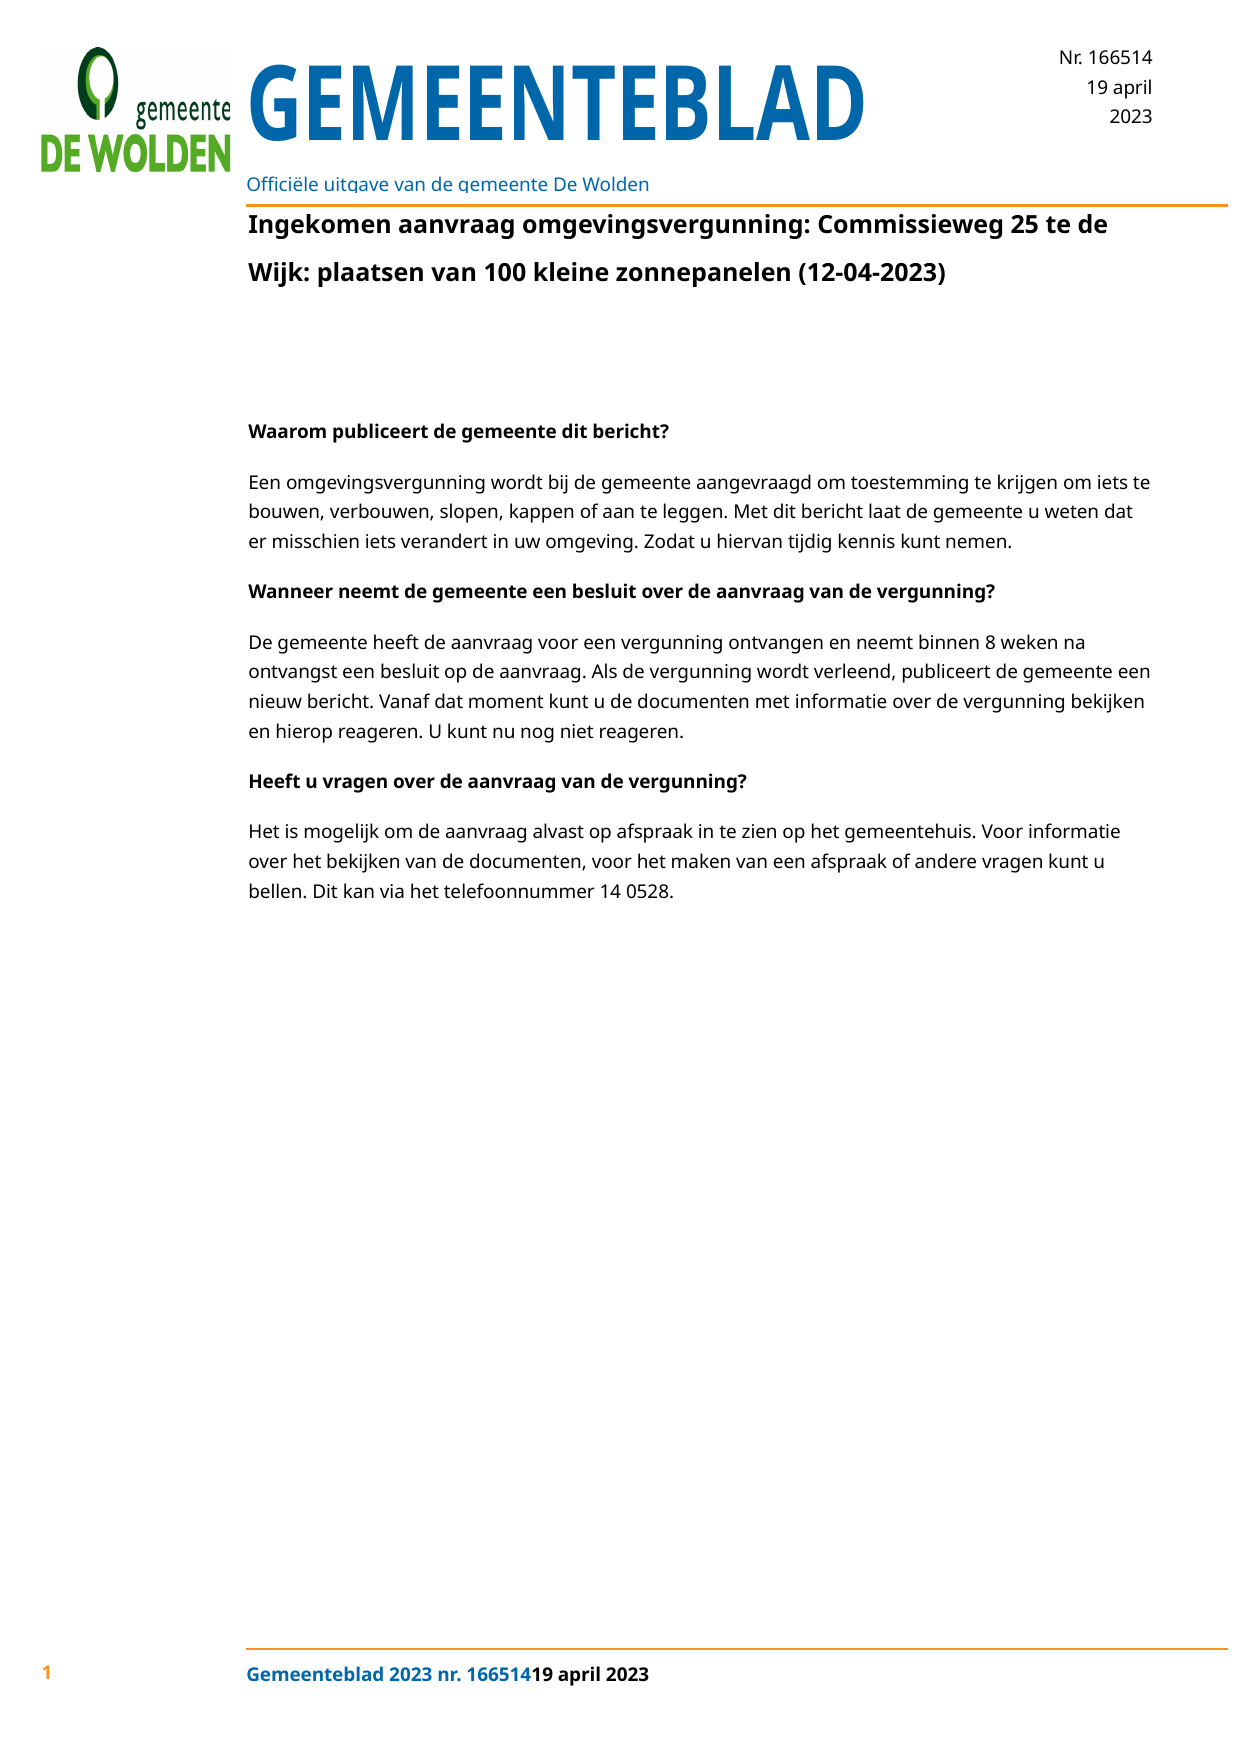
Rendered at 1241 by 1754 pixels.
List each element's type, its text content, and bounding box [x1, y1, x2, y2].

text Ingekomen aanvraag omgevingsvergunning: Commissieweg 25 te de Wijk: plaatsen van 100 kleine zonnepanelen (12-04-2023) [248, 207, 1152, 288]
text Het is mogelijk om de aanvraag alvast op afspraak in te zien op het gemeentehuis. Voor informatie over het bekijken van de documenten, voor het maken van een afspraak of andere vragen kunt u bellen. Dit kan via het telefoonnummer 14 0528. [248, 819, 1152, 904]
text Waarom publiceert de gemeente dit bericht? [248, 419, 1152, 444]
picture [41, 47, 231, 172]
text Heeft u vragen over de aanvraag van de vergunning? [248, 768, 1152, 794]
text Een omgevingsvergunning wordt bij de gemeente aangevraagd om toestemming te krijgen om iets te bouwen, verbouwen, slopen, kappen of aan te leggen. Met dit bericht laat de gemeente u weten dat er misschien iets verandert in uw omgeving. Zodat u hiervan tijdig kennis kunt nemen. [248, 469, 1152, 554]
text Wanneer neemt de gemeente een besluit over de aanvraag van de vergunning? [248, 579, 1152, 604]
text De gemeente heeft de aanvraag voor een vergunning ontvangen en neemt binnen 8 weken na ontvangst een besluit op de aanvraag. Als de vergunning wordt verleend, publiceert de gemeente een nieuw bericht. Vanaf dat moment kunt u de documenten met informatie over de vergunning bekijken en hierop reageren. U kunt nu nog niet reageren. [248, 629, 1152, 744]
